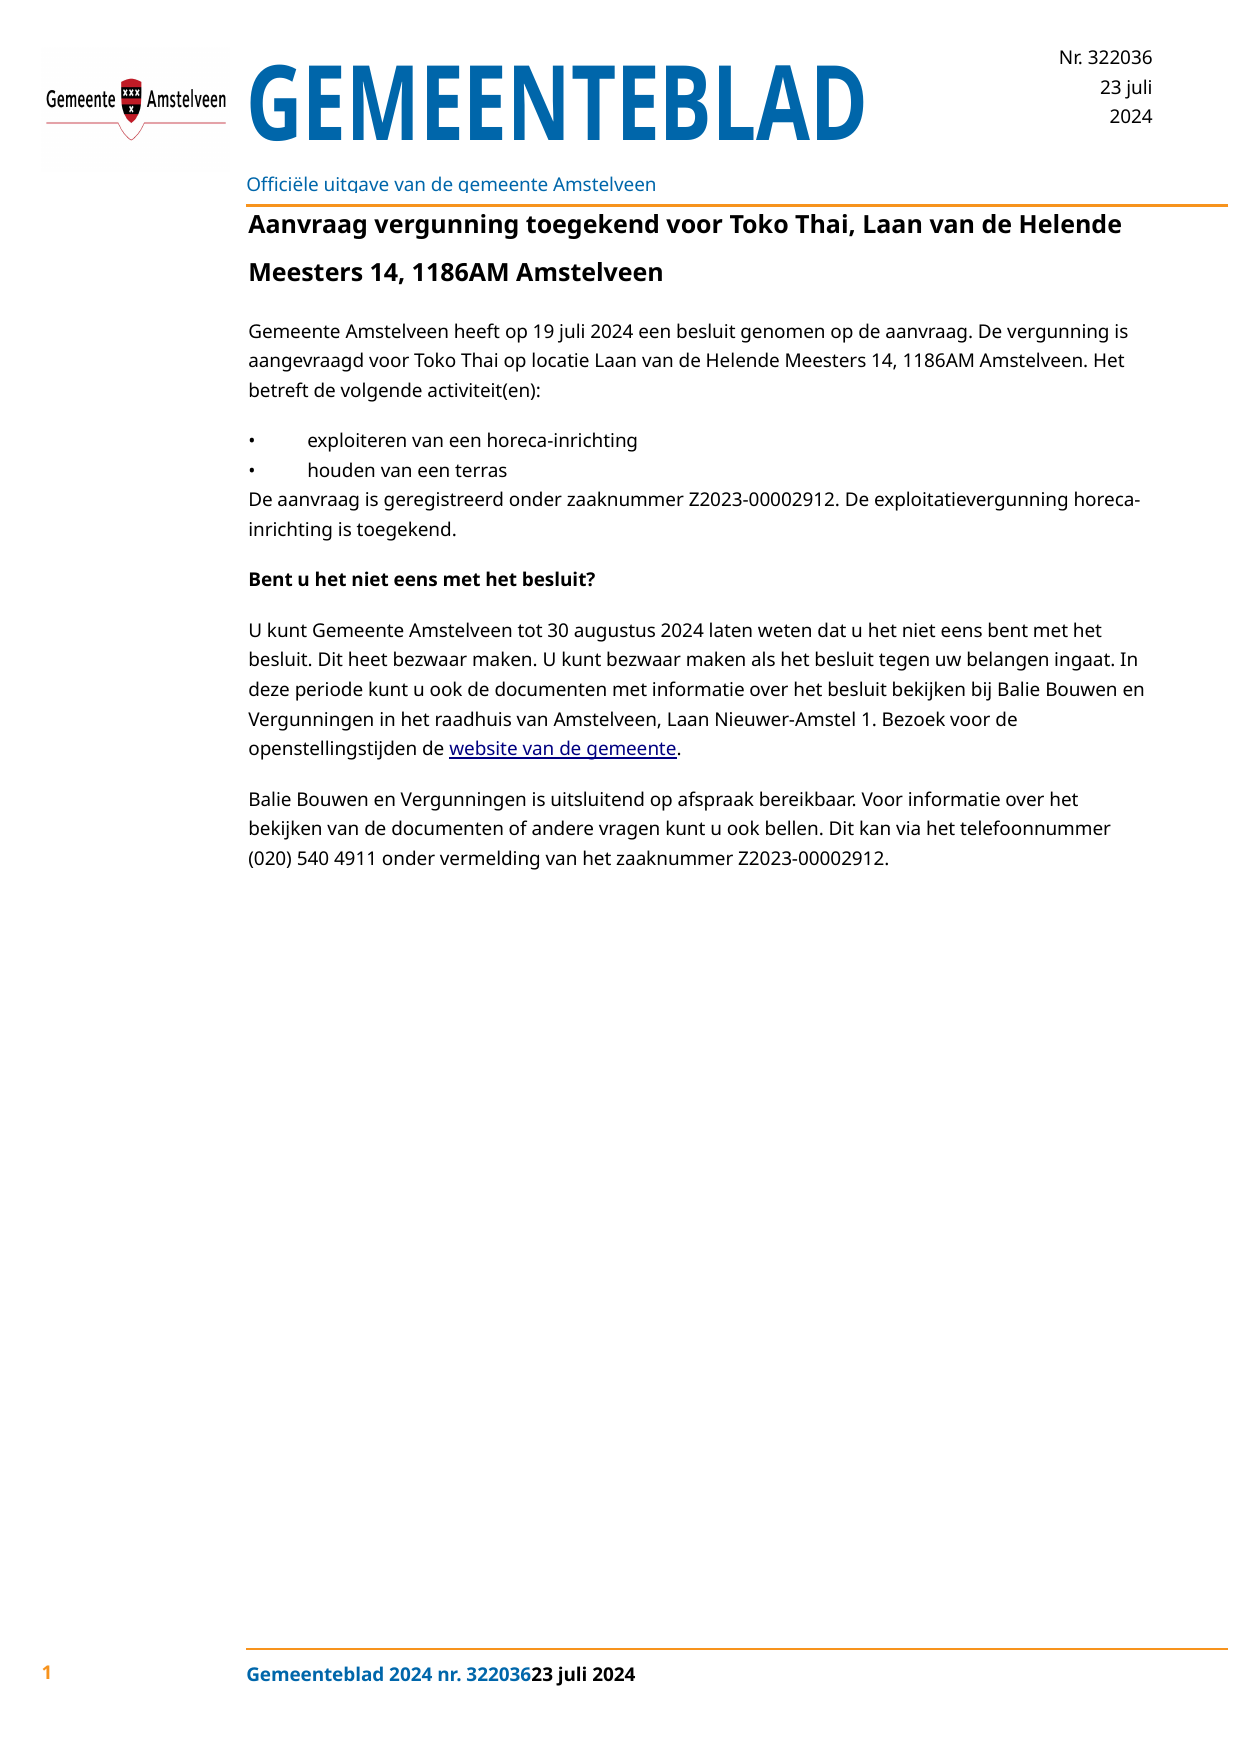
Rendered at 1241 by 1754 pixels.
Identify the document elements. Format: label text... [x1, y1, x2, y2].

text Gemeente Amstelveen heeft op 19 juli 2024 een besluit genomen op de aanvraag. De vergunning is aangevraagd voor Toko Thai op locatie Laan van de Helende Meesters 14, 1186AM Amstelveen. Het betreft de volgende activiteit(en): [248, 318, 1152, 403]
text U kunt Gemeente Amstelveen tot 30 augustus 2024 laten weten dat u het niet eens bent met het besluit. Dit heet bezwaar maken. U kunt bezwaar maken als het besluit tegen uw belangen ingaat. In deze periode kunt u ook de documenten met informatie over het besluit bekijken bij Balie Bouwen en Vergunningen in het raadhuis van Amstelveen, Laan Nieuwer-Amstel 1. Bezoek voor de openstellingstijden de website van de gemeente. [248, 617, 1152, 761]
text Aanvraag vergunning toegekend voor Toko Thai, Laan van de Helende Meesters 14, 1186AM Amstelveen [248, 207, 1152, 288]
list exploiteren van een horeca-inrichting [248, 427, 1152, 453]
text Balie Bouwen en Vergunningen is uitsluitend op afspraak bereikbaar. Voor informatie over het bekijken van de documenten of andere vragen kunt u ook bellen. Dit kan via het telefoonnummer (020) 540 4911 onder vermelding van het zaaknummer Z2023-00002912. [248, 786, 1152, 871]
text De aanvraag is geregistreerd onder zaaknummer Z2023-00002912. De exploitatievergunning horeca-inrichting is toegekend. [248, 487, 1152, 542]
text Bent u het niet eens met het besluit? [248, 567, 1152, 592]
picture [41, 47, 231, 172]
list houden van een terras [248, 457, 1152, 483]
